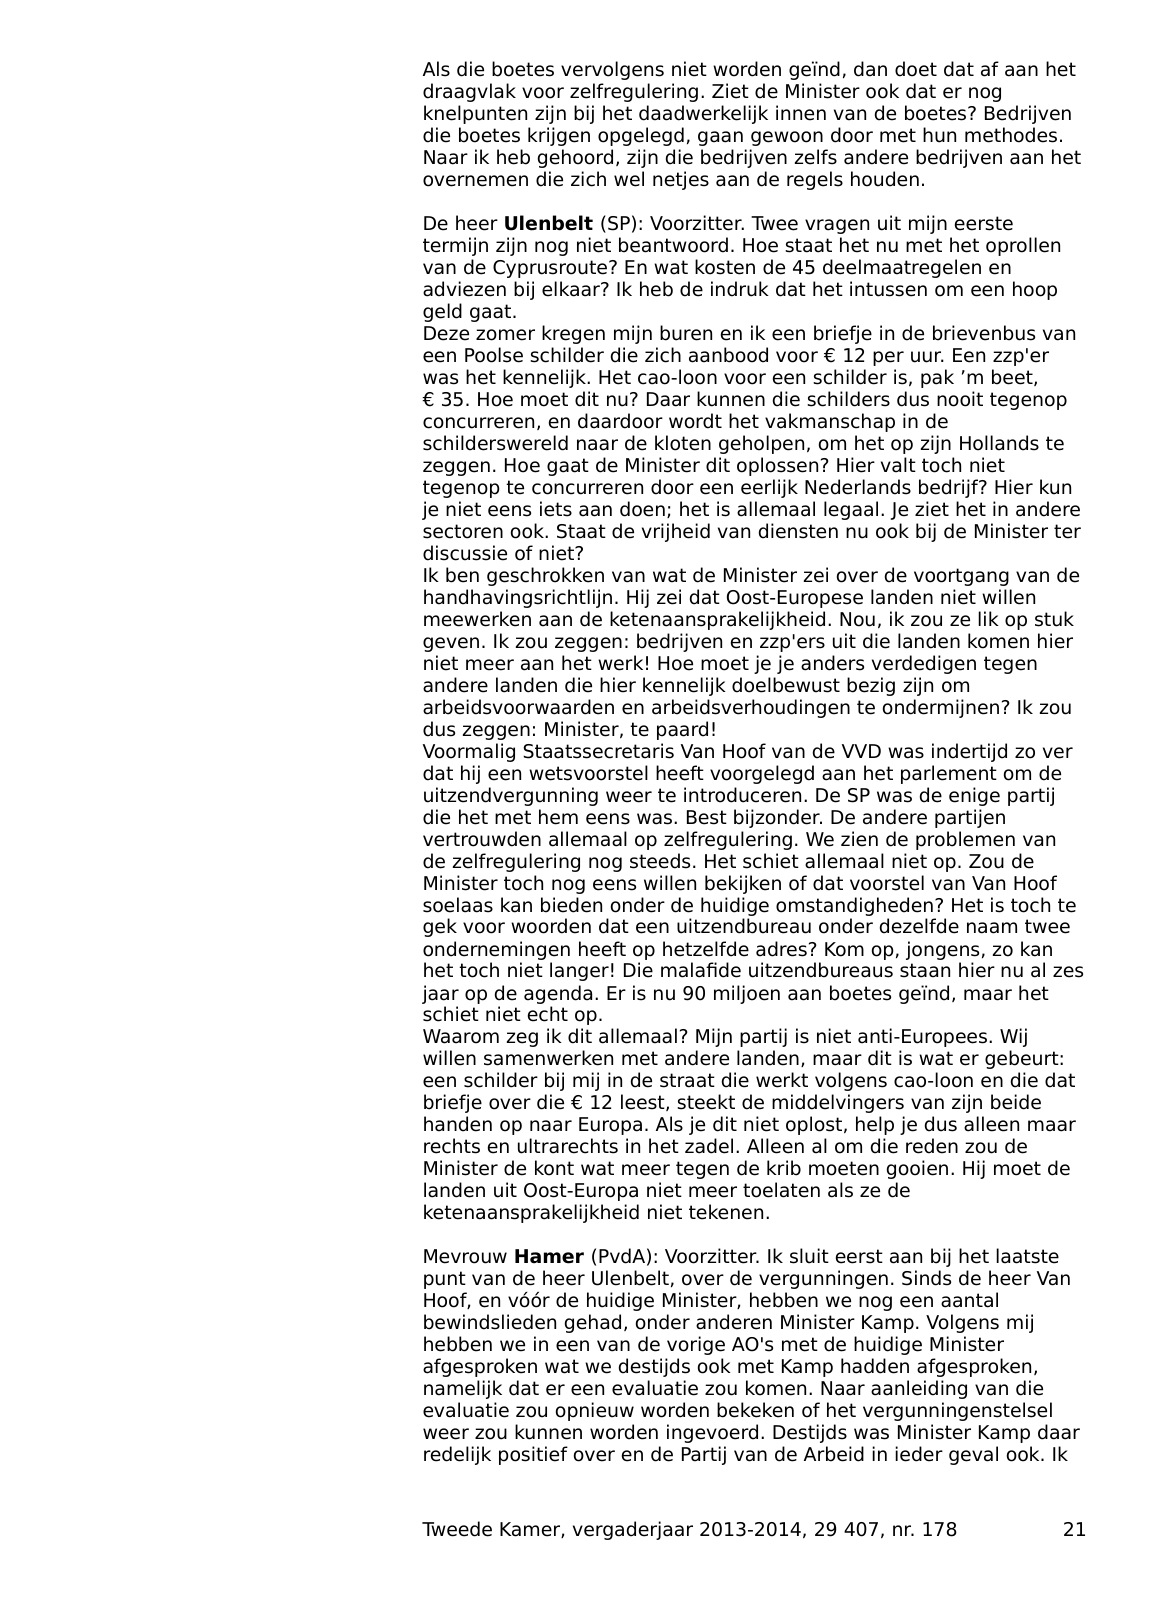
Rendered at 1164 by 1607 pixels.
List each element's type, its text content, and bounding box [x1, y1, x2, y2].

text Ik ben geschrokken van wat de Minister zei over de voortgang van de handhavingsrichtlijn. Hij zei dat Oost-Europese landen niet willen meewerken aan de ketenaansprakelijkheid. Nou, ik zou ze lik op stuk geven. Ik zou zeggen: bedrijven en zzp'ers uit die landen komen hier niet meer aan het werk! Hoe moet je je anders verdedigen tegen andere landen die hier kennelijk doelbewust bezig zijn om arbeidsvoorwaarden en arbeidsverhoudingen te ondermijnen? Ik zou dus zeggen: Minister, te paard! [422, 565, 1087, 741]
text Als die boetes vervolgens niet worden geïnd, dan doet dat af aan het draagvlak voor zelfregulering. Ziet de Minister ook dat er nog knelpunten zijn bij het daadwerkelijk innen van de boetes? Bedrijven die boetes krijgen opgelegd, gaan gewoon door met hun methodes. Naar ik heb gehoord, zijn die bedrijven zelfs andere bedrijven aan het overnemen die zich wel netjes aan de regels houden. [422, 59, 1087, 191]
text De heer Ulenbelt (SP): Voorzitter. Twee vragen uit mijn eerste termijn zijn nog niet beantwoord. Hoe staat het nu met het oprollen van de Cyprusroute? En wat kosten de 45 deelmaatregelen en adviezen bij elkaar? Ik heb de indruk dat het intussen om een hoop geld gaat. [422, 213, 1087, 323]
text Deze zomer kregen mijn buren en ik een briefje in de brievenbus van een Poolse schilder die zich aanbood voor € 12 per uur. Een zzp'er was het kennelijk. Het cao-loon voor een schilder is, pak ’m beet, € 35. Hoe moet dit nu? Daar kunnen die schilders dus nooit tegenop concurreren, en daardoor wordt het vakmanschap in de schilderswereld naar de kloten geholpen, om het op zijn Hollands te zeggen. Hoe gaat de Minister dit oplossen? Hier valt toch niet tegenop te concurreren door een eerlijk Nederlands bedrijf? Hier kun je niet eens iets aan doen; het is allemaal legaal. Je ziet het in andere sectoren ook. Staat de vrijheid van diensten nu ook bij de Minister ter discussie of niet? [422, 323, 1087, 565]
text Voormalig Staatssecretaris Van Hoof van de VVD was indertijd zo ver dat hij een wetsvoorstel heeft voorgelegd aan het parlement om de uitzendvergunning weer te introduceren. De SP was de enige partij die het met hem eens was. Best bijzonder. De andere partijen vertrouwden allemaal op zelfregulering. We zien de problemen van de zelfregulering nog steeds. Het schiet allemaal niet op. Zou de Minister toch nog eens willen bekijken of dat voorstel van Van Hoof soelaas kan bieden onder de huidige omstandigheden? Het is toch te gek voor woorden dat een uitzendbureau onder dezelfde naam twee ondernemingen heeft op hetzelfde adres? Kom op, jongens, zo kan het toch niet langer! Die malafide uitzendbureaus staan hier nu al zes jaar op de agenda. Er is nu 90 miljoen aan boetes geïnd, maar het schiet niet echt op. [422, 741, 1087, 1026]
text Mevrouw Hamer (PvdA): Voorzitter. Ik sluit eerst aan bij het laatste punt van de heer Ulenbelt, over de vergunningen. Sinds de heer Van Hoof, en vóór de huidige Minister, hebben we nog een aantal bewindslieden gehad, onder anderen Minister Kamp. Volgens mij hebben we in een van de vorige AO's met de huidige Minister afgesproken wat we destijds ook met Kamp hadden afgesproken, namelijk dat er een evaluatie zou komen. Naar aanleiding van die evaluatie zou opnieuw worden bekeken of het vergunningenstelsel weer zou kunnen worden ingevoerd. Destijds was Minister Kamp daar redelijk positief over en de Partij van de Arbeid in ieder geval ook. Ik [422, 1246, 1087, 1466]
text Waarom zeg ik dit allemaal? Mijn partij is niet anti-Europees. Wij willen samenwerken met andere landen, maar dit is wat er gebeurt: een schilder bij mij in de straat die werkt volgens cao-loon en die dat briefje over die € 12 leest, steekt de middelvingers van zijn beide handen op naar Europa. Als je dit niet oplost, help je dus alleen maar rechts en ultrarechts in het zadel. Alleen al om die reden zou de Minister de kont wat meer tegen de krib moeten gooien. Hij moet de landen uit Oost-Europa niet meer toelaten als ze de ketenaansprakelijkheid niet tekenen. [422, 1026, 1087, 1224]
